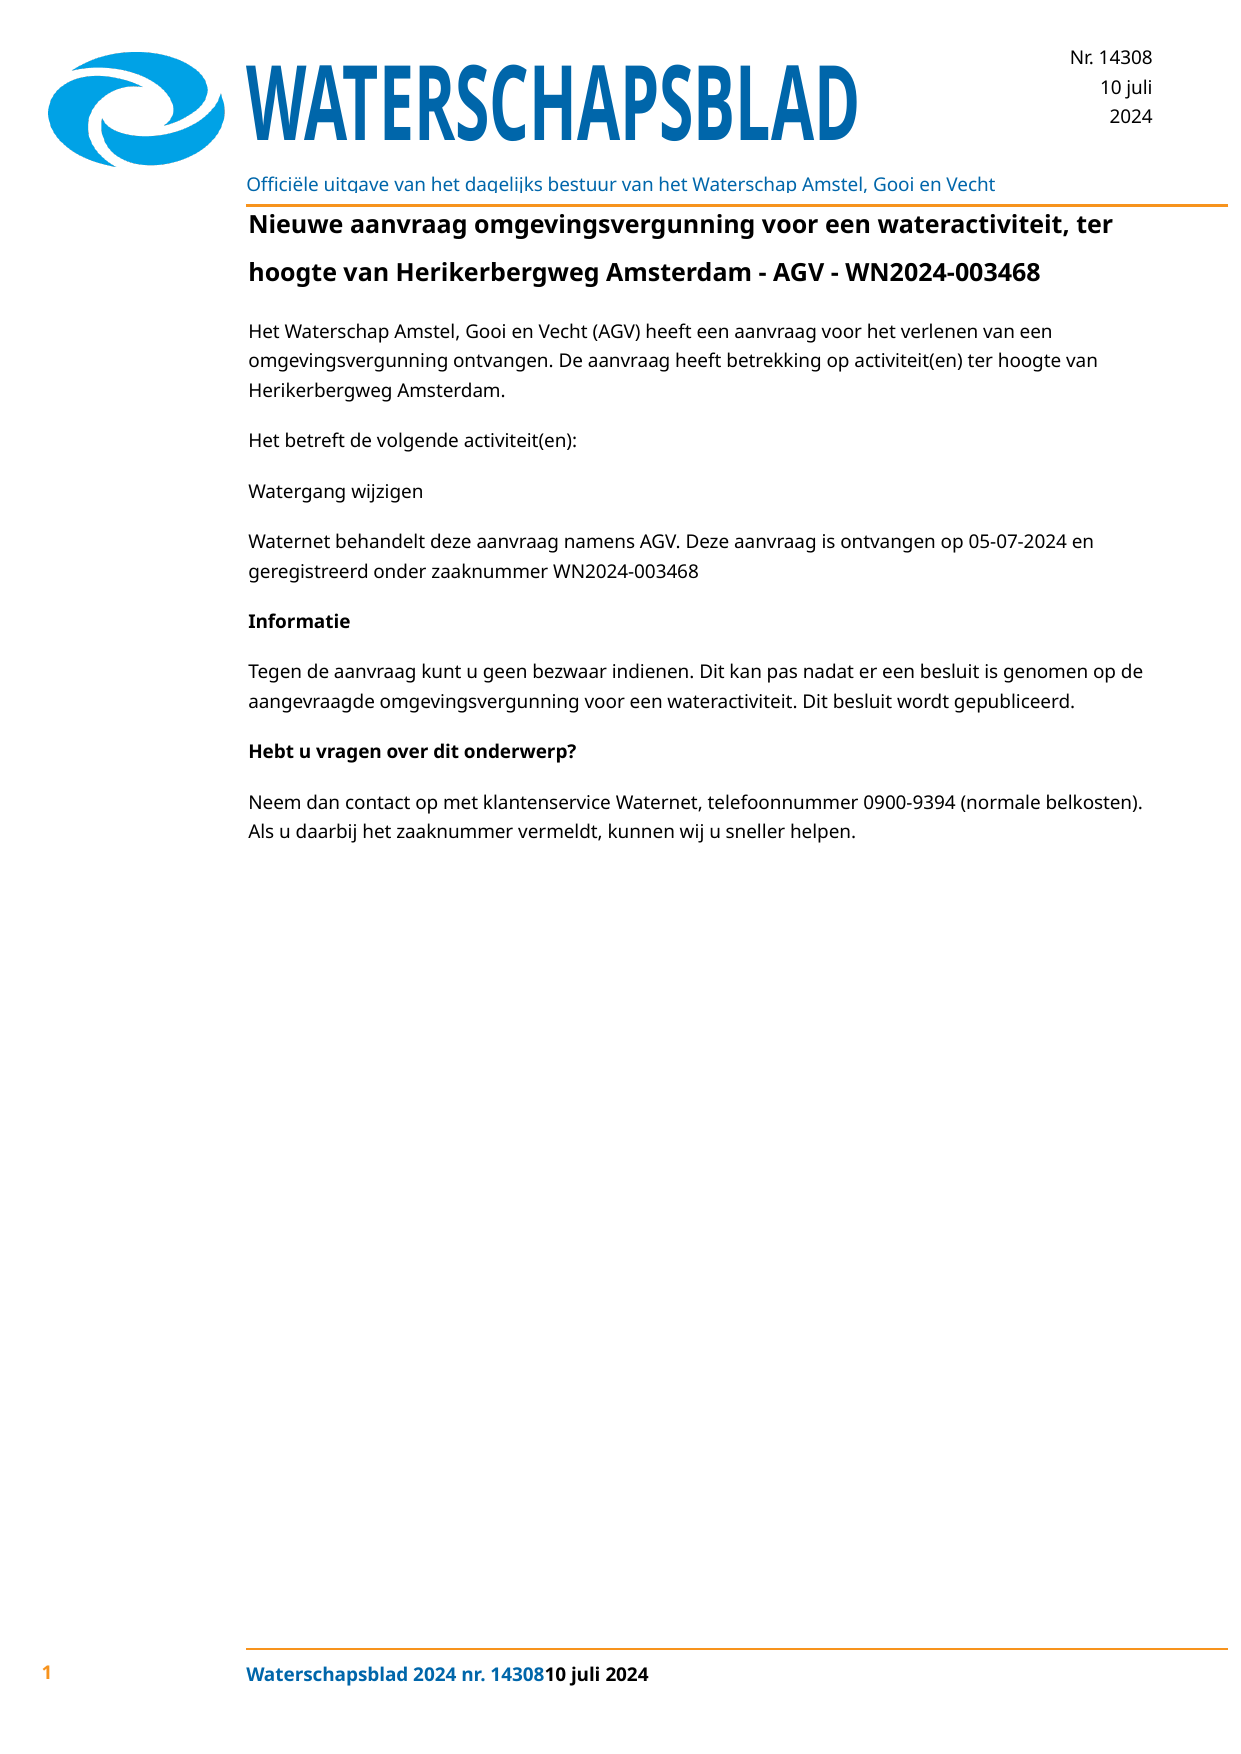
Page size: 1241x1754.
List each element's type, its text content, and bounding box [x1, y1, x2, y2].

text Tegen de aanvraag kunt u geen bezwaar indienen. Dit kan pas nadat er een besluit is genomen op de aangevraagde omgevingsvergunning voor een wateractiviteit. Dit besluit wordt gepubliceerd. [248, 659, 1152, 714]
text Het Waterschap Amstel, Gooi en Vecht (AGV) heeft een aanvraag voor het verlenen van een omgevingsvergunning ontvangen. De aanvraag heeft betrekking op activiteit(en) ter hoogte van Herikerbergweg Amsterdam. [248, 318, 1152, 403]
text Watergang wijzigen [248, 478, 1152, 504]
picture [41, 47, 231, 172]
text Hebt u vragen over dit onderwerp? [248, 739, 1152, 764]
text Nieuwe aanvraag omgevingsvergunning voor een wateractiviteit, ter hoogte van Herikerbergweg Amsterdam - AGV - WN2024-003468 [248, 207, 1152, 288]
text Het betreft de volgende activiteit(en): [248, 427, 1152, 453]
text Neem dan contact op met klantenservice Waternet, telefoonnummer 0900-9394 (normale belkosten). Als u daarbij het zaaknummer vermeldt, kunnen wij u sneller helpen. [248, 789, 1152, 844]
text Informatie [248, 608, 1152, 634]
text Waternet behandelt deze aanvraag namens AGV. Deze aanvraag is ontvangen op 05-07-2024 en geregistreerd onder zaaknummer WN2024-003468 [248, 528, 1152, 584]
